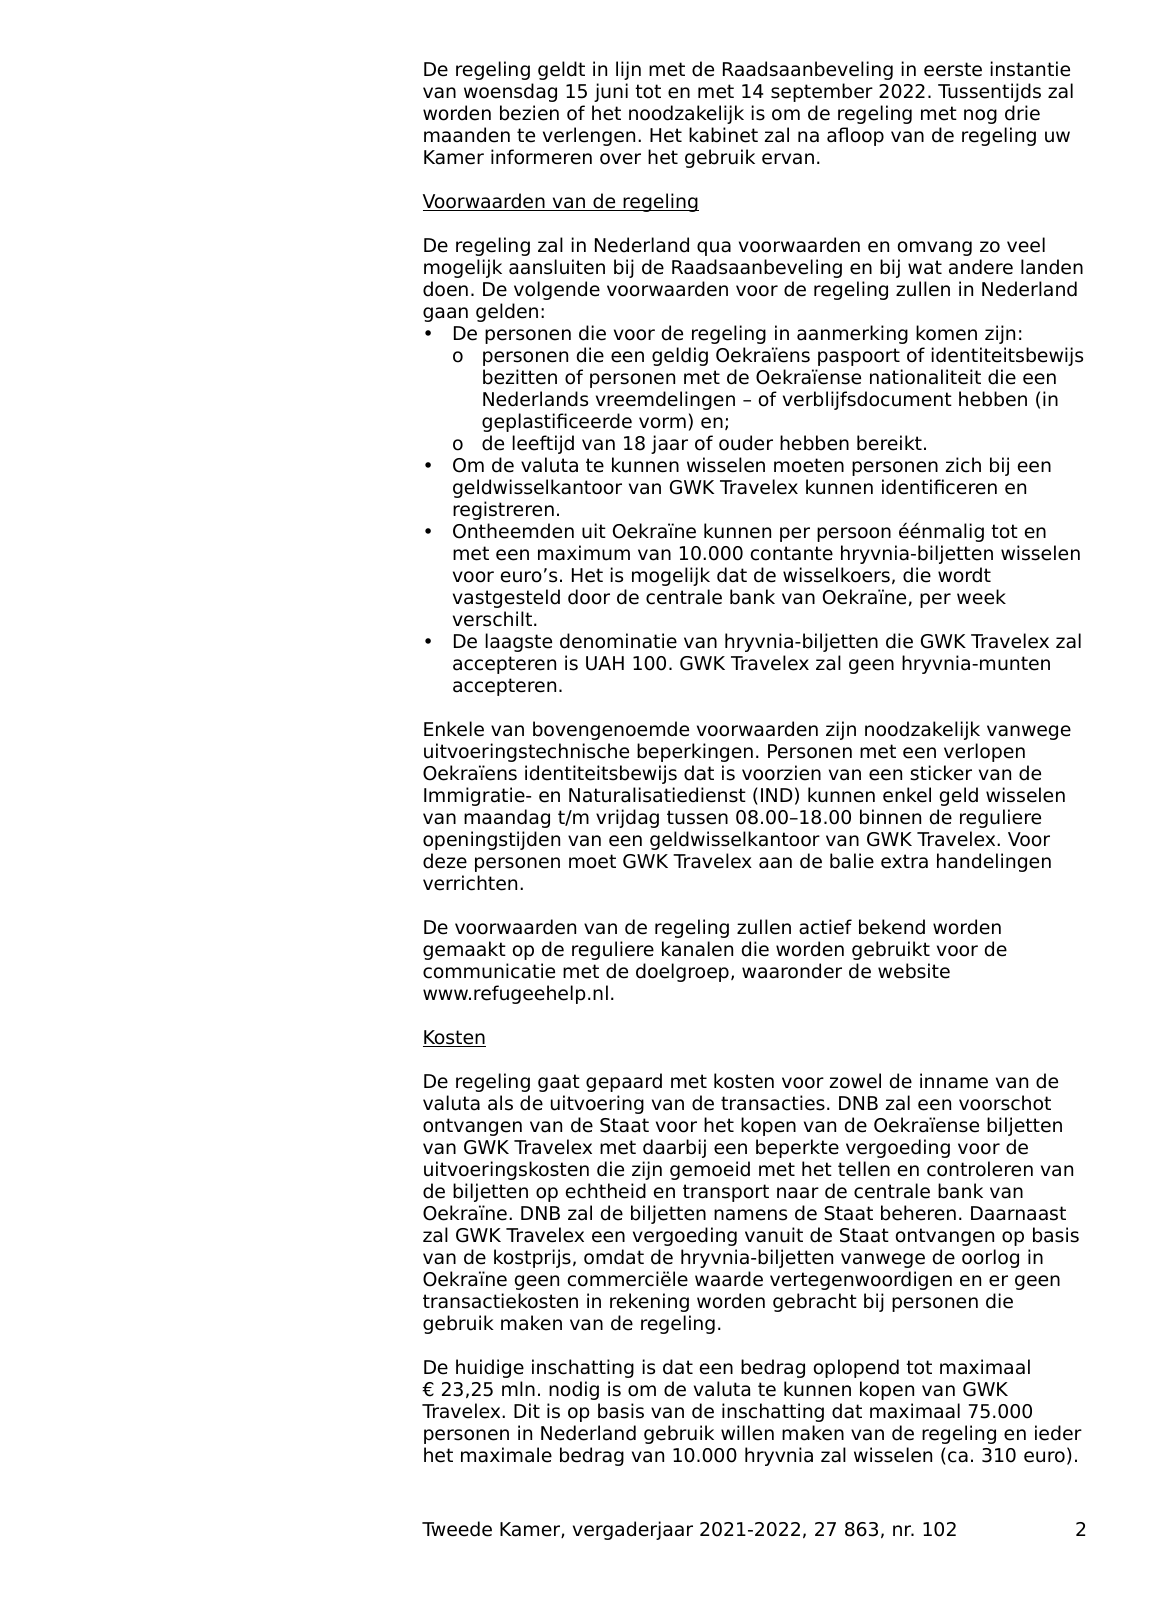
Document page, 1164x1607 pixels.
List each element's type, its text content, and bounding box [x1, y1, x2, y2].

text • De personen die voor de regeling in aanmerking komen zijn: [422, 323, 1087, 345]
text • Ontheemden uit Oekraïne kunnen per persoon éénmalig tot en met een maximum van 10.000 contante hryvnia-biljetten wisselen voor euro’s. Het is mogelijk dat de wisselkoers, die wordt vastgesteld door de centrale bank van Oekraïne, per week verschilt. [422, 521, 1087, 631]
text De voorwaarden van de regeling zullen actief bekend worden gemaakt op de reguliere kanalen die worden gebruikt voor de communicatie met de doelgroep, waaronder de website www.refugeehelp.nl. [422, 917, 1087, 1005]
text De regeling gaat gepaard met kosten voor zowel de inname van de valuta als de uitvoering van de transacties. DNB zal een voorschot ontvangen van de Staat voor het kopen van de Oekraïense biljetten van GWK Travelex met daarbij een beperkte vergoeding voor de uitvoeringskosten die zijn gemoeid met het tellen en controleren van de biljetten op echtheid en transport naar de centrale bank van Oekraïne. DNB zal de biljetten namens de Staat beheren. Daarnaast zal GWK Travelex een vergoeding vanuit de Staat ontvangen op basis van de kostprijs, omdat de hryvnia-biljetten vanwege de oorlog in Oekraïne geen commerciële waarde vertegenwoordigen en er geen transactiekosten in rekening worden gebracht bij personen die gebruik maken van de regeling. [422, 1071, 1087, 1335]
subtitle Voorwaarden van de regeling [422, 191, 1087, 213]
text • De laagste denominatie van hryvnia-biljetten die GWK Travelex zal accepteren is UAH 100. GWK Travelex zal geen hryvnia-munten accepteren. [422, 631, 1087, 697]
text De regeling geldt in lijn met de Raadsaanbeveling in eerste instantie van woensdag 15 juni tot en met 14 september 2022. Tussentijds zal worden bezien of het noodzakelijk is om de regeling met nog drie maanden te verlengen. Het kabinet zal na afloop van de regeling uw Kamer informeren over het gebruik ervan. [422, 59, 1087, 169]
subtitle Kosten [422, 1027, 1087, 1049]
text • Om de valuta te kunnen wisselen moeten personen zich bij een geldwisselkantoor van GWK Travelex kunnen identificeren en registreren. [422, 455, 1087, 521]
text o personen die een geldig Oekraïens paspoort of identiteitsbewijs bezitten of personen met de Oekraïense nationaliteit die een Nederlands vreemdelingen – of verblijfsdocument hebben (in geplastificeerde vorm) en; [452, 345, 1087, 433]
text De regeling zal in Nederland qua voorwaarden en omvang zo veel mogelijk aansluiten bij de Raadsaanbeveling en bij wat andere landen doen. De volgende voorwaarden voor de regeling zullen in Nederland gaan gelden: [422, 235, 1087, 323]
text o de leeftijd van 18 jaar of ouder hebben bereikt. [452, 433, 1087, 455]
text De huidige inschatting is dat een bedrag oplopend tot maximaal € 23,25 mln. nodig is om de valuta te kunnen kopen van GWK Travelex. Dit is op basis van de inschatting dat maximaal 75.000 personen in Nederland gebruik willen maken van de regeling en ieder het maximale bedrag van 10.000 hryvnia zal wisselen (ca. 310 euro). [422, 1357, 1087, 1467]
text Enkele van bovengenoemde voorwaarden zijn noodzakelijk vanwege uitvoeringstechnische beperkingen. Personen met een verlopen Oekraïens identiteitsbewijs dat is voorzien van een sticker van de Immigratie- en Naturalisatiedienst (IND) kunnen enkel geld wisselen van maandag t/m vrijdag tussen 08.00–18.00 binnen de reguliere openingstijden van een geldwisselkantoor van GWK Travelex. Voor deze personen moet GWK Travelex aan de balie extra handelingen verrichten. [422, 719, 1087, 895]
